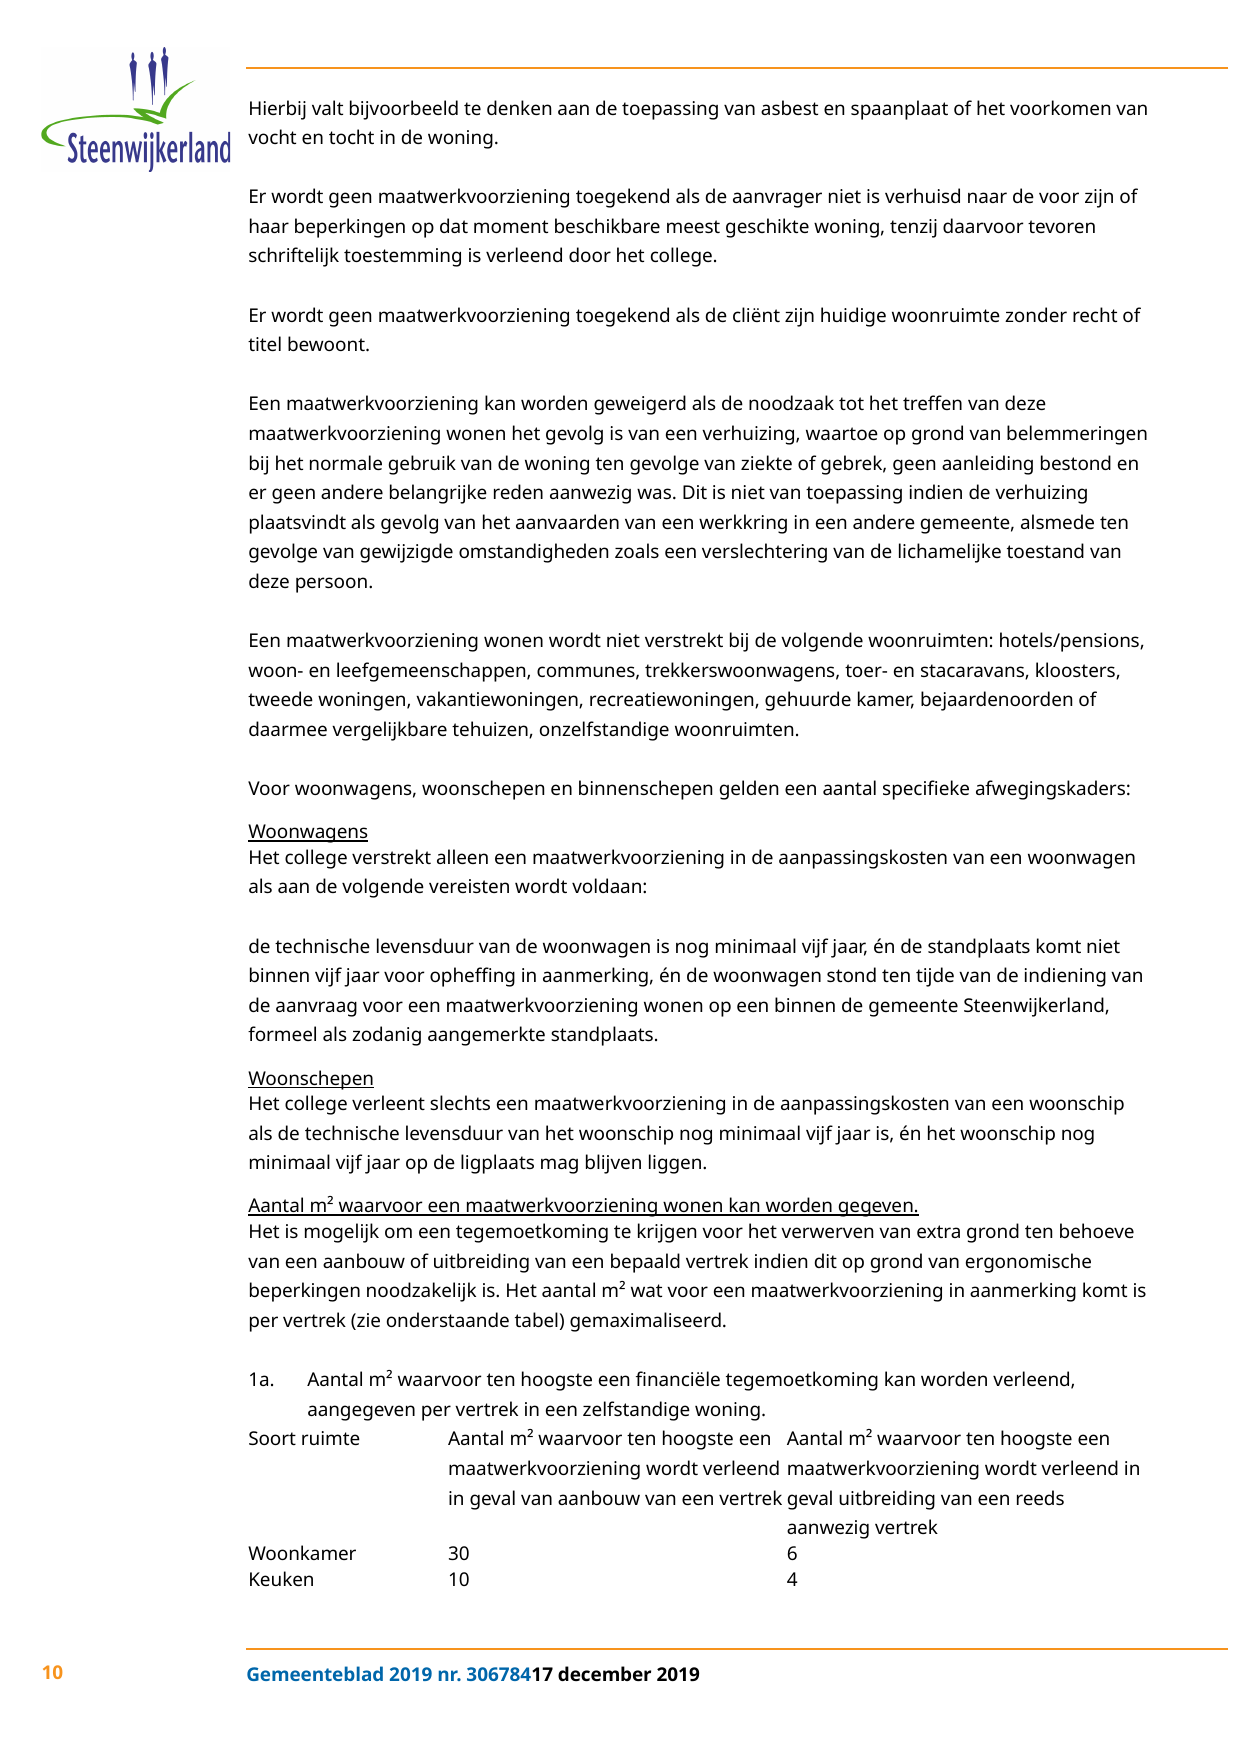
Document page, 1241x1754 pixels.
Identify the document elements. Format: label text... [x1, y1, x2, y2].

table_cell 4 [787, 1566, 1152, 1592]
text Woonschepen [248, 1065, 1152, 1090]
table_header Soort ruimte [248, 1426, 448, 1540]
table_cell Woonkamer [248, 1540, 448, 1566]
text Er wordt geen maatwerkvoorziening toegekend als de cliënt zijn huidige woonruimte zonder recht of titel bewoont. [248, 302, 1152, 357]
text Het college verleent slechts een maatwerkvoorziening in de aanpassingskosten van een woonschip als de technische levensduur van het woonschip nog minimaal vijf jaar is, én het woonschip nog minimaal vijf jaar op de ligplaats mag blijven liggen. [248, 1090, 1152, 1175]
table_cell 10 [448, 1566, 787, 1592]
text Aantal m² waarvoor een maatwerkvoorziening wonen kan worden gegeven. [248, 1193, 1152, 1218]
text Hierbij valt bijvoorbeeld te denken aan de toepassing van asbest en spaanplaat of het voorkomen van vocht en tocht in de woning. [248, 95, 1152, 150]
list Aantal m² waarvoor ten hoogste een financiële tegemoetkoming kan worden verleend, aangegeven per vertrek in een zelfstandige woning. [248, 1366, 1152, 1422]
picture [41, 47, 231, 172]
text de technische levensduur van de woonwagen is nog minimaal vijf jaar, én de standplaats komt niet binnen vijf jaar voor opheffing in aanmerking, én de woonwagen stond ten tijde van de indiening van de aanvraag voor een maatwerkvoorziening wonen op een binnen de gemeente Steenwijkerland, formeel als zodanig aangemerkte standplaats. [248, 933, 1152, 1047]
text Het college verstrekt alleen een maatwerkvoorziening in de aanpassingskosten van een woonwagen als aan de volgende vereisten wordt voldaan: [248, 844, 1152, 899]
text Woonwagens [248, 818, 1152, 844]
table_cell 6 [787, 1540, 1152, 1566]
table_header Aantal m² waarvoor ten hoogste een maatwerkvoorziening wordt verleend in geval van aanbouw van een vertrek [448, 1426, 787, 1540]
table_cell Keuken [248, 1566, 448, 1592]
text Een maatwerkvoorziening wonen wordt niet verstrekt bij de volgende woonruimten: hotels/pensions, woon- en leefgemeenschappen, communes, trekkerswoonwagens, toer- en stacaravans, kloosters, tweede woningen, vakantiewoningen, recreatiewoningen, gehuurde kamer, bejaardenoorden of daarmee vergelijkbare tehuizen, onzelfstandige woonruimten. [248, 627, 1152, 742]
text Voor woonwagens, woonschepen en binnenschepen gelden een aantal specifieke afwegingskaders: [248, 775, 1152, 801]
text Het is mogelijk om een tegemoetkoming te krijgen voor het verwerven van extra grond ten behoeve van een aanbouw of uitbreiding van een bepaald vertrek indien dit op grond van ergonomische beperkingen noodzakelijk is. Het aantal m² wat voor een maatwerkvoorziening in aanmerking komt is per vertrek (zie onderstaande tabel) gemaximaliseerd. [248, 1218, 1152, 1333]
table_header Aantal m² waarvoor ten hoogste een maatwerkvoorziening wordt verleend in geval uitbreiding van een reeds aanwezig vertrek [787, 1426, 1152, 1540]
text Een maatwerkvoorziening kan worden geweigerd als de noodzaak tot het treffen van deze maatwerkvoorziening wonen het gevolg is van een verhuizing, waartoe op grond van belemmeringen bij het normale gebruik van de woning ten gevolge van ziekte of gebrek, geen aanleiding bestond en er geen andere belangrijke reden aanwezig was. Dit is niet van toepassing indien de verhuizing plaatsvindt als gevolg van het aanvaarden van een werkkring in een andere gemeente, alsmede ten gevolge van gewijzigde omstandigheden zoals een verslechtering van de lichamelijke toestand van deze persoon. [248, 391, 1152, 594]
text Er wordt geen maatwerkvoorziening toegekend als de aanvrager niet is verhuisd naar de voor zijn of haar beperkingen op dat moment beschikbare meest geschikte woning, tenzij daarvoor tevoren schriftelijk toestemming is verleend door het college. [248, 183, 1152, 268]
table_cell 30 [448, 1540, 787, 1566]
